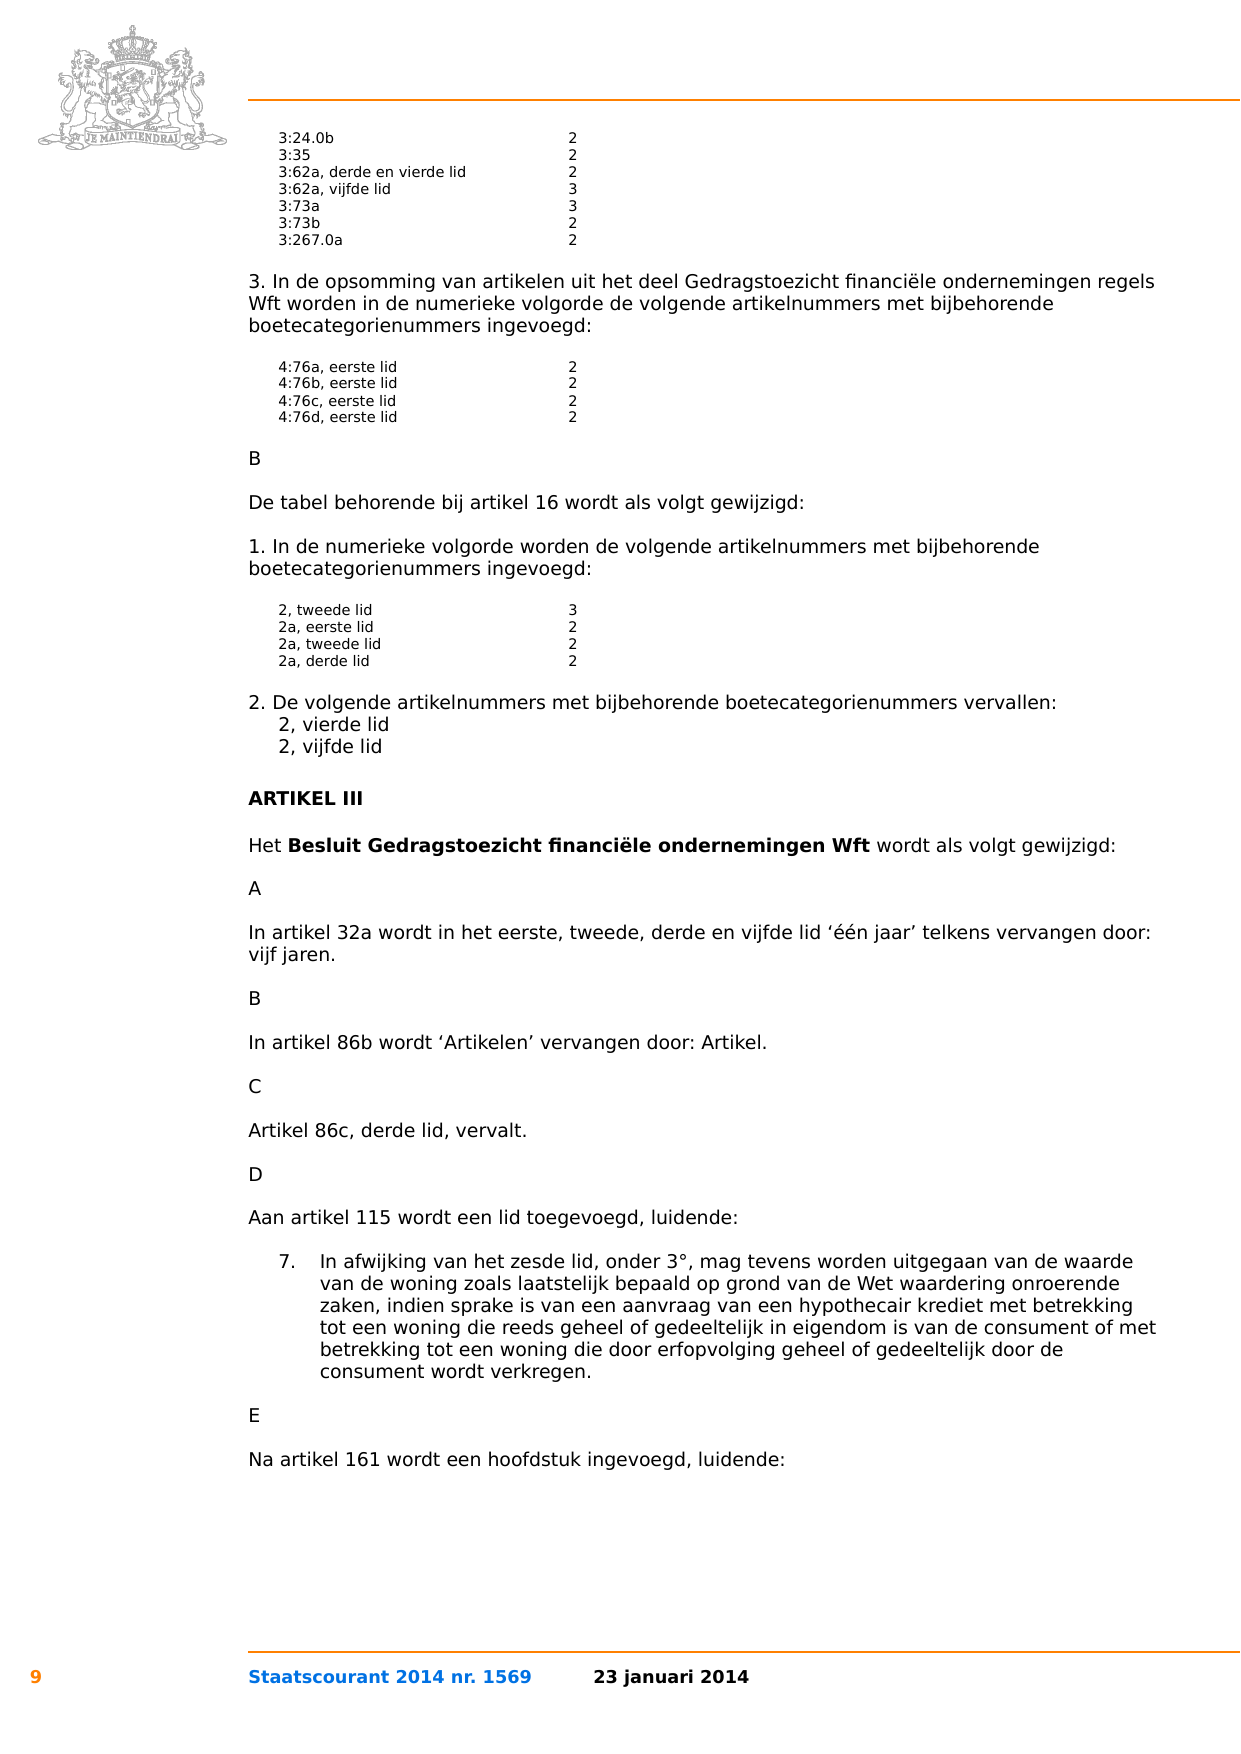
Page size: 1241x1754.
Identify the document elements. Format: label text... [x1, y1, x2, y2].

table_cell 4:76b, eerste lid [278, 375, 562, 392]
table_cell 4:76c, eerste lid [278, 393, 562, 409]
text Aan artikel 115 wordt een lid toegevoegd, luidende: [248, 1207, 1163, 1229]
text B [248, 448, 1163, 470]
table_cell 3:73b [278, 215, 562, 232]
text A [248, 878, 1163, 900]
table_cell 3:35 [278, 147, 562, 164]
table_cell 2 [562, 232, 1163, 249]
text Na artikel 161 wordt een hoofdstuk ingevoegd, luidende: [248, 1449, 1163, 1471]
subtitle ARTIKEL III [248, 787, 1163, 809]
table_cell 2 [562, 164, 1163, 181]
text Het Besluit Gedragstoezicht financiële ondernemingen Wft wordt als volgt gewijzigd: [248, 834, 1163, 856]
table_cell 3 [562, 181, 1163, 198]
text 2, vierde lid [278, 713, 1163, 736]
text B [248, 988, 1163, 1010]
table_header 2 [562, 359, 1163, 375]
text In artikel 32a wordt in het eerste, tweede, derde en vijfde lid ‘één jaar’ telkens vervangen door: vijf jaren. [248, 922, 1163, 966]
text 2, vijfde lid [278, 736, 1163, 757]
text D [248, 1163, 1163, 1185]
table_cell 2 [562, 393, 1163, 409]
text 1. In de numerieke volgorde worden de volgende artikelnummers met bijbehorende boetecategorienummers ingevoegd: [248, 536, 1163, 580]
text 7. In afwijking van het zesde lid, onder 3°, mag tevens worden uitgegaan van de waarde van de woning zoals laatstelijk bepaald op grond van de Wet waardering onroerende zaken, indien sprake is van een aanvraag van een hypothecair krediet met betrekking tot een woning die reeds geheel of gedeeltelijk in eigendom is van de consument of met betrekking tot een woning die door erfopvolging geheel of gedeeltelijk door de consument wordt verkregen. [278, 1251, 1163, 1383]
table_header 3:24.0b [278, 130, 562, 147]
text 2. De volgende artikelnummers met bijbehorende boetecategorienummers vervallen: [248, 692, 1163, 713]
table_cell 3 [562, 198, 1163, 215]
table_cell 2a, tweede lid [278, 636, 562, 653]
table_header 2, tweede lid [278, 602, 562, 619]
table_cell 2a, derde lid [278, 653, 562, 670]
table_header 4:76a, eerste lid [278, 359, 562, 375]
text In artikel 86b wordt ‘Artikelen’ vervangen door: Artikel. [248, 1032, 1163, 1054]
table_cell 2 [562, 375, 1163, 392]
table_cell 2a, eerste lid [278, 619, 562, 636]
table_cell 2 [562, 147, 1163, 164]
table_cell 2 [562, 409, 1163, 426]
table_header 2 [562, 130, 1163, 147]
table_cell 2 [562, 215, 1163, 232]
text Artikel 86c, derde lid, vervalt. [248, 1119, 1163, 1142]
text E [248, 1405, 1163, 1427]
table_cell 2 [562, 653, 1163, 670]
text C [248, 1076, 1163, 1098]
text 3. In de opsomming van artikelen uit het deel Gedragstoezicht financiële ondernemingen regels Wft worden in de numerieke volgorde de volgende artikelnummers met bijbehorende boetecategorienummers ingevoegd: [248, 271, 1163, 337]
table_cell 3:267.0a [278, 232, 562, 249]
table_cell 3:62a, derde en vierde lid [278, 164, 562, 181]
table_cell 3:73a [278, 198, 562, 215]
table_cell 4:76d, eerste lid [278, 409, 562, 426]
table_cell 2 [562, 636, 1163, 653]
table_cell 3:62a, vijfde lid [278, 181, 562, 198]
table_cell 2 [562, 619, 1163, 636]
picture [38, 25, 227, 150]
table_header 3 [562, 602, 1163, 619]
text De tabel behorende bij artikel 16 wordt als volgt gewijzigd: [248, 492, 1163, 514]
